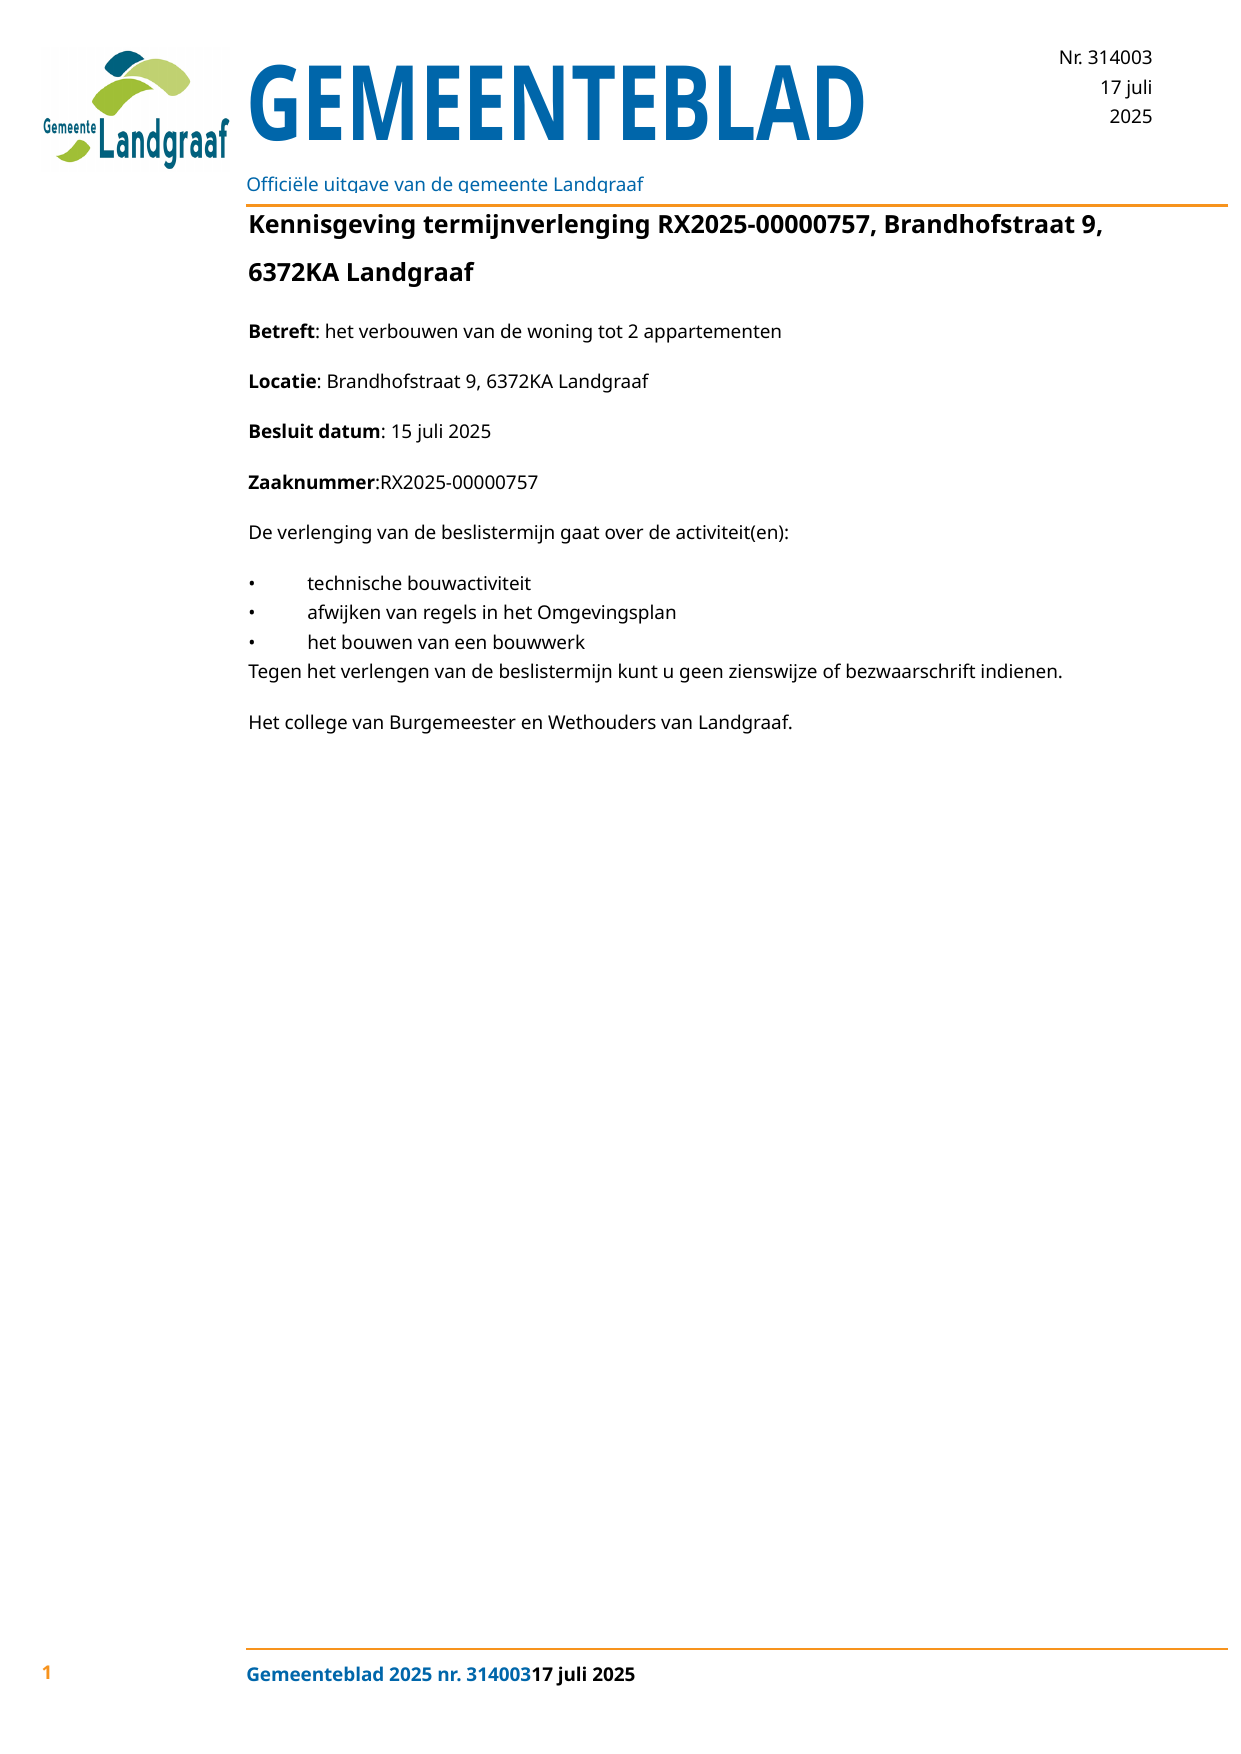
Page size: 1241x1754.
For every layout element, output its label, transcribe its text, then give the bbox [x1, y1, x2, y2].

text Het college van Burgemeester en Wethouders van Landgraaf. [248, 709, 1152, 735]
text Zaaknummer:RX2025-00000757 [248, 469, 1152, 495]
list technische bouwactiviteit [248, 570, 1152, 596]
text Betreft: het verbouwen van de woning tot 2 appartementen [248, 318, 1152, 344]
text Tegen het verlengen van de beslistermijn kunt u geen zienswijze of bezwaarschrift indienen. [248, 659, 1152, 684]
list afwijken van regels in het Omgevingsplan [248, 599, 1152, 625]
text Locatie: Brandhofstraat 9, 6372KA Landgraaf [248, 368, 1152, 394]
list het bouwen van een bouwwerk [248, 629, 1152, 655]
text De verlenging van de beslistermijn gaat over de activiteit(en): [248, 519, 1152, 545]
text Kennisgeving termijnverlenging RX2025-00000757, Brandhofstraat 9, 6372KA Landgraaf [248, 207, 1152, 288]
picture [41, 47, 231, 172]
text Besluit datum: 15 juli 2025 [248, 419, 1152, 444]
